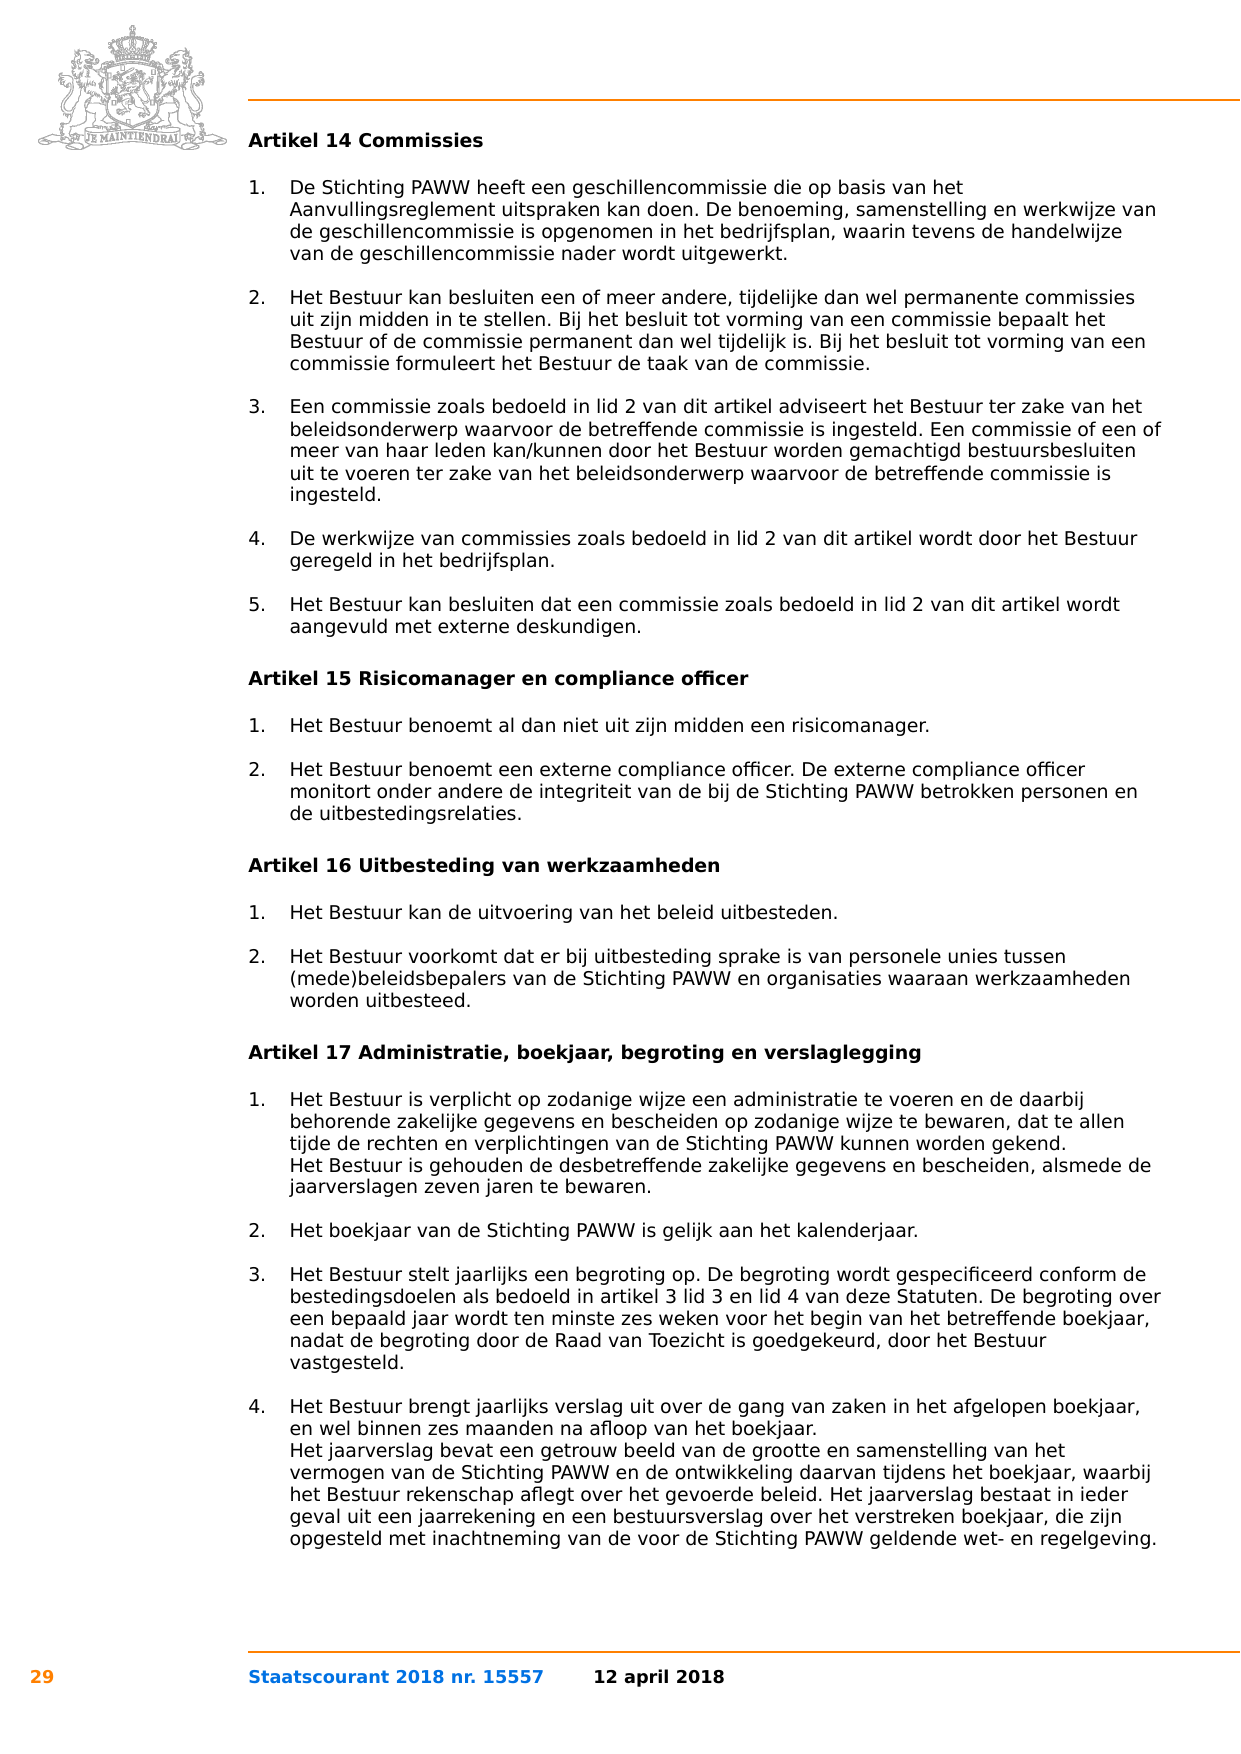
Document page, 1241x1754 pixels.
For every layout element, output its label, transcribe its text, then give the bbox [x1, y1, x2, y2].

text 1. De Stichting PAWW heeft een geschillencommissie die op basis van het Aanvullingsreglement uitspraken kan doen. De benoeming, samenstelling en werkwijze van de geschillencommissie is opgenomen in het bedrijfsplan, waarin tevens de handelwijze van de geschillencommissie nader wordt uitgewerkt. [248, 177, 1163, 265]
text 4. Het Bestuur brengt jaarlijks verslag uit over de gang van zaken in het afgelopen boekjaar, en wel binnen zes maanden na afloop van het boekjaar. [248, 1396, 1163, 1440]
text 2. Het Bestuur kan besluiten een of meer andere, tijdelijke dan wel permanente commissies uit zijn midden in te stellen. Bij het besluit tot vorming van een commissie bepaalt het Bestuur of de commissie permanent dan wel tijdelijk is. Bij het besluit tot vorming van een commissie formuleert het Bestuur de taak van de commissie. [248, 287, 1163, 374]
subtitle Artikel 14 Commissies [248, 130, 1163, 152]
text 1. Het Bestuur kan de uitvoering van het beleid uitbesteden. [248, 902, 1163, 924]
text 1. Het Bestuur is verplicht op zodanige wijze een administratie te voeren en de daarbij behorende zakelijke gegevens en bescheiden op zodanige wijze te bewaren, dat te allen tijde de rechten en verplichtingen van de Stichting PAWW kunnen worden gekend. [248, 1088, 1163, 1154]
text 3. Een commissie zoals bedoeld in lid 2 van dit artikel adviseert het Bestuur ter zake van het beleidsonderwerp waarvoor de betreffende commissie is ingesteld. Een commissie of een of meer van haar leden kan/kunnen door het Bestuur worden gemachtigd bestuursbesluiten uit te voeren ter zake van het beleidsonderwerp waarvoor de betreffende commissie is ingesteld. [248, 396, 1163, 506]
text 2. Het Bestuur voorkomt dat er bij uitbesteding sprake is van personele unies tussen (mede)beleidsbepalers van de Stichting PAWW en organisaties waaraan werkzaamheden worden uitbesteed. [248, 946, 1163, 1012]
text 2. Het Bestuur benoemt een externe compliance officer. De externe compliance officer monitort onder andere de integriteit van de bij de Stichting PAWW betrokken personen en de uitbestedingsrelaties. [248, 759, 1163, 825]
text Het jaarverslag bevat een getrouw beeld van de grootte en samenstelling van het vermogen van de Stichting PAWW en de ontwikkeling daarvan tijdens het boekjaar, waarbij het Bestuur rekenschap aflegt over het gevoerde beleid. Het jaarverslag bestaat in ieder geval uit een jaarrekening en een bestuursverslag over het verstreken boekjaar, die zijn opgesteld met inachtneming van de voor de Stichting PAWW geldende wet- en regelgeving. [289, 1440, 1163, 1550]
text Het Bestuur is gehouden de desbetreffende zakelijke gegevens en bescheiden, alsmede de jaarverslagen zeven jaren te bewaren. [289, 1154, 1163, 1198]
picture [38, 25, 227, 150]
text 2. Het boekjaar van de Stichting PAWW is gelijk aan het kalenderjaar. [248, 1220, 1163, 1242]
subtitle Artikel 16 Uitbesteding van werkzaamheden [248, 855, 1163, 877]
text 4. De werkwijze van commissies zoals bedoeld in lid 2 van dit artikel wordt door het Bestuur geregeld in het bedrijfsplan. [248, 528, 1163, 572]
subtitle Artikel 17 Administratie, boekjaar, begroting en verslaglegging [248, 1042, 1163, 1063]
subtitle Artikel 15 Risicomanager en compliance officer [248, 668, 1163, 690]
text 5. Het Bestuur kan besluiten dat een commissie zoals bedoeld in lid 2 van dit artikel wordt aangevuld met externe deskundigen. [248, 594, 1163, 638]
text 1. Het Bestuur benoemt al dan niet uit zijn midden een risicomanager. [248, 715, 1163, 737]
text 3. Het Bestuur stelt jaarlijks een begroting op. De begroting wordt gespecificeerd conform de bestedingsdoelen als bedoeld in artikel 3 lid 3 en lid 4 van deze Statuten. De begroting over een bepaald jaar wordt ten minste zes weken voor het begin van het betreffende boekjaar, nadat de begroting door de Raad van Toezicht is goedgekeurd, door het Bestuur vastgesteld. [248, 1264, 1163, 1374]
